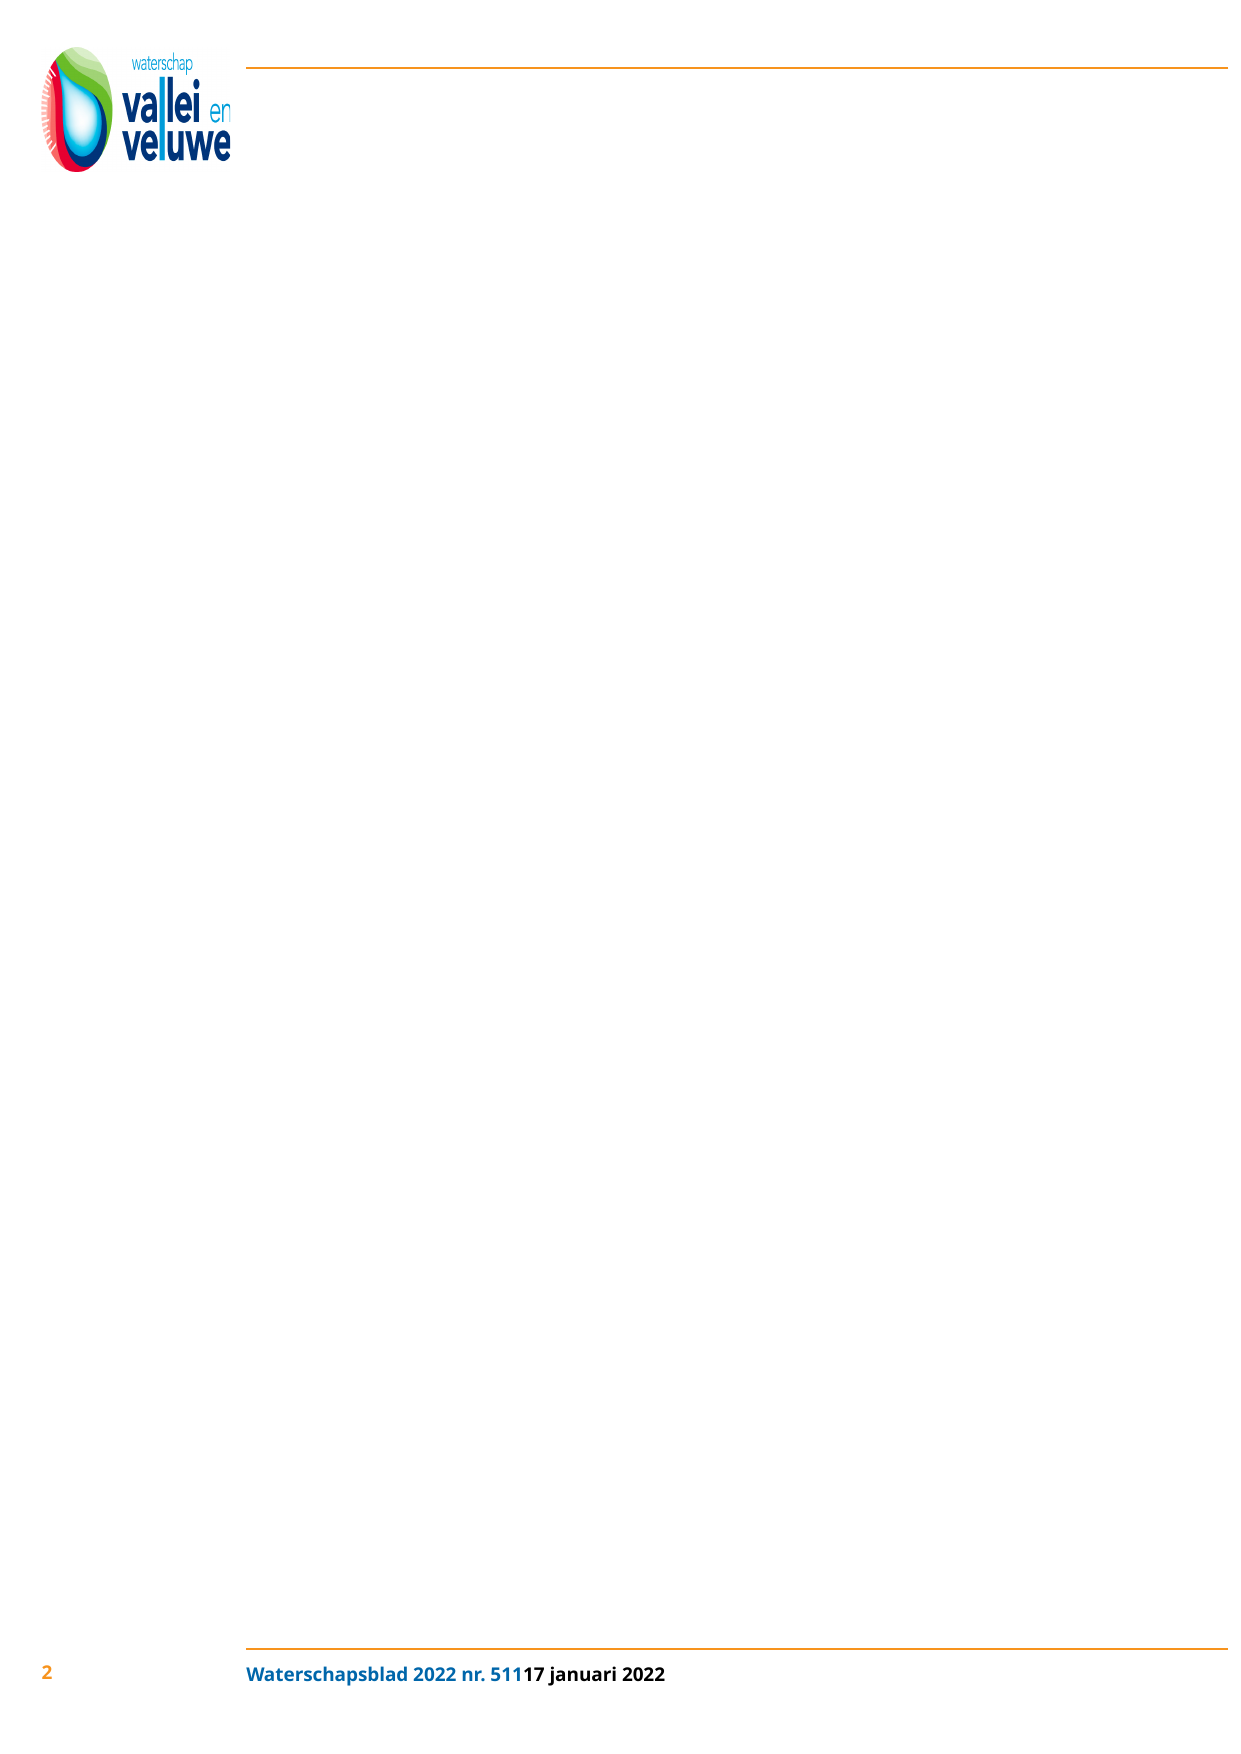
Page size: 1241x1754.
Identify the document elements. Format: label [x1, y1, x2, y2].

picture [41, 47, 231, 172]
